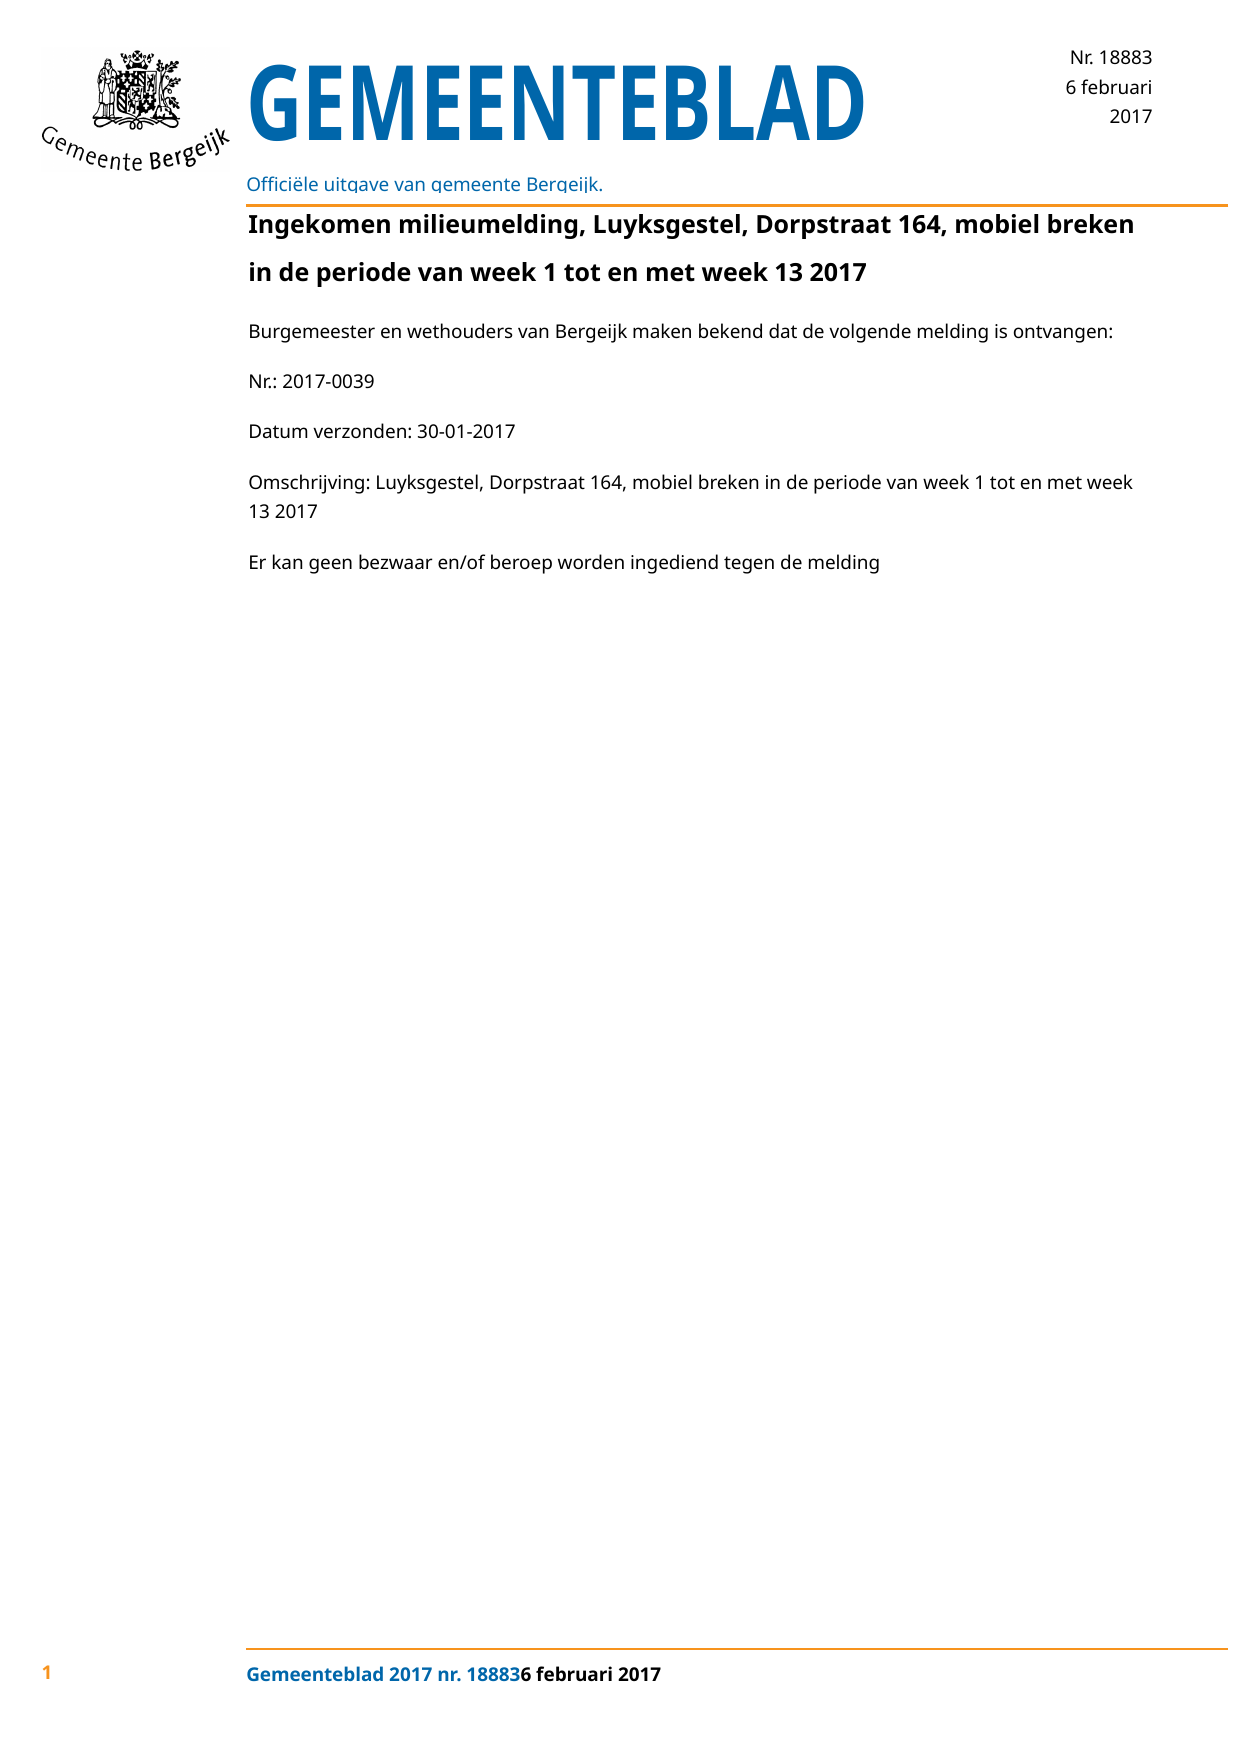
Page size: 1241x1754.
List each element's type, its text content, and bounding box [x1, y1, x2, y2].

text Datum verzonden: 30-01-2017 [248, 419, 1152, 444]
text Nr.: 2017-0039 [248, 368, 1152, 394]
text Er kan geen bezwaar en/of beroep worden ingediend tegen de melding [248, 549, 1152, 575]
text Burgemeester en wethouders van Bergeijk maken bekend dat de volgende melding is ontvangen: [248, 318, 1152, 344]
text Omschrijving: Luyksgestel, Dorpstraat 164, mobiel breken in de periode van week 1 tot en met week 13 2017 [248, 469, 1152, 524]
text Ingekomen milieumelding, Luyksgestel, Dorpstraat 164, mobiel breken in de periode van week 1 tot en met week 13 2017 [248, 207, 1152, 288]
picture [41, 47, 231, 172]
